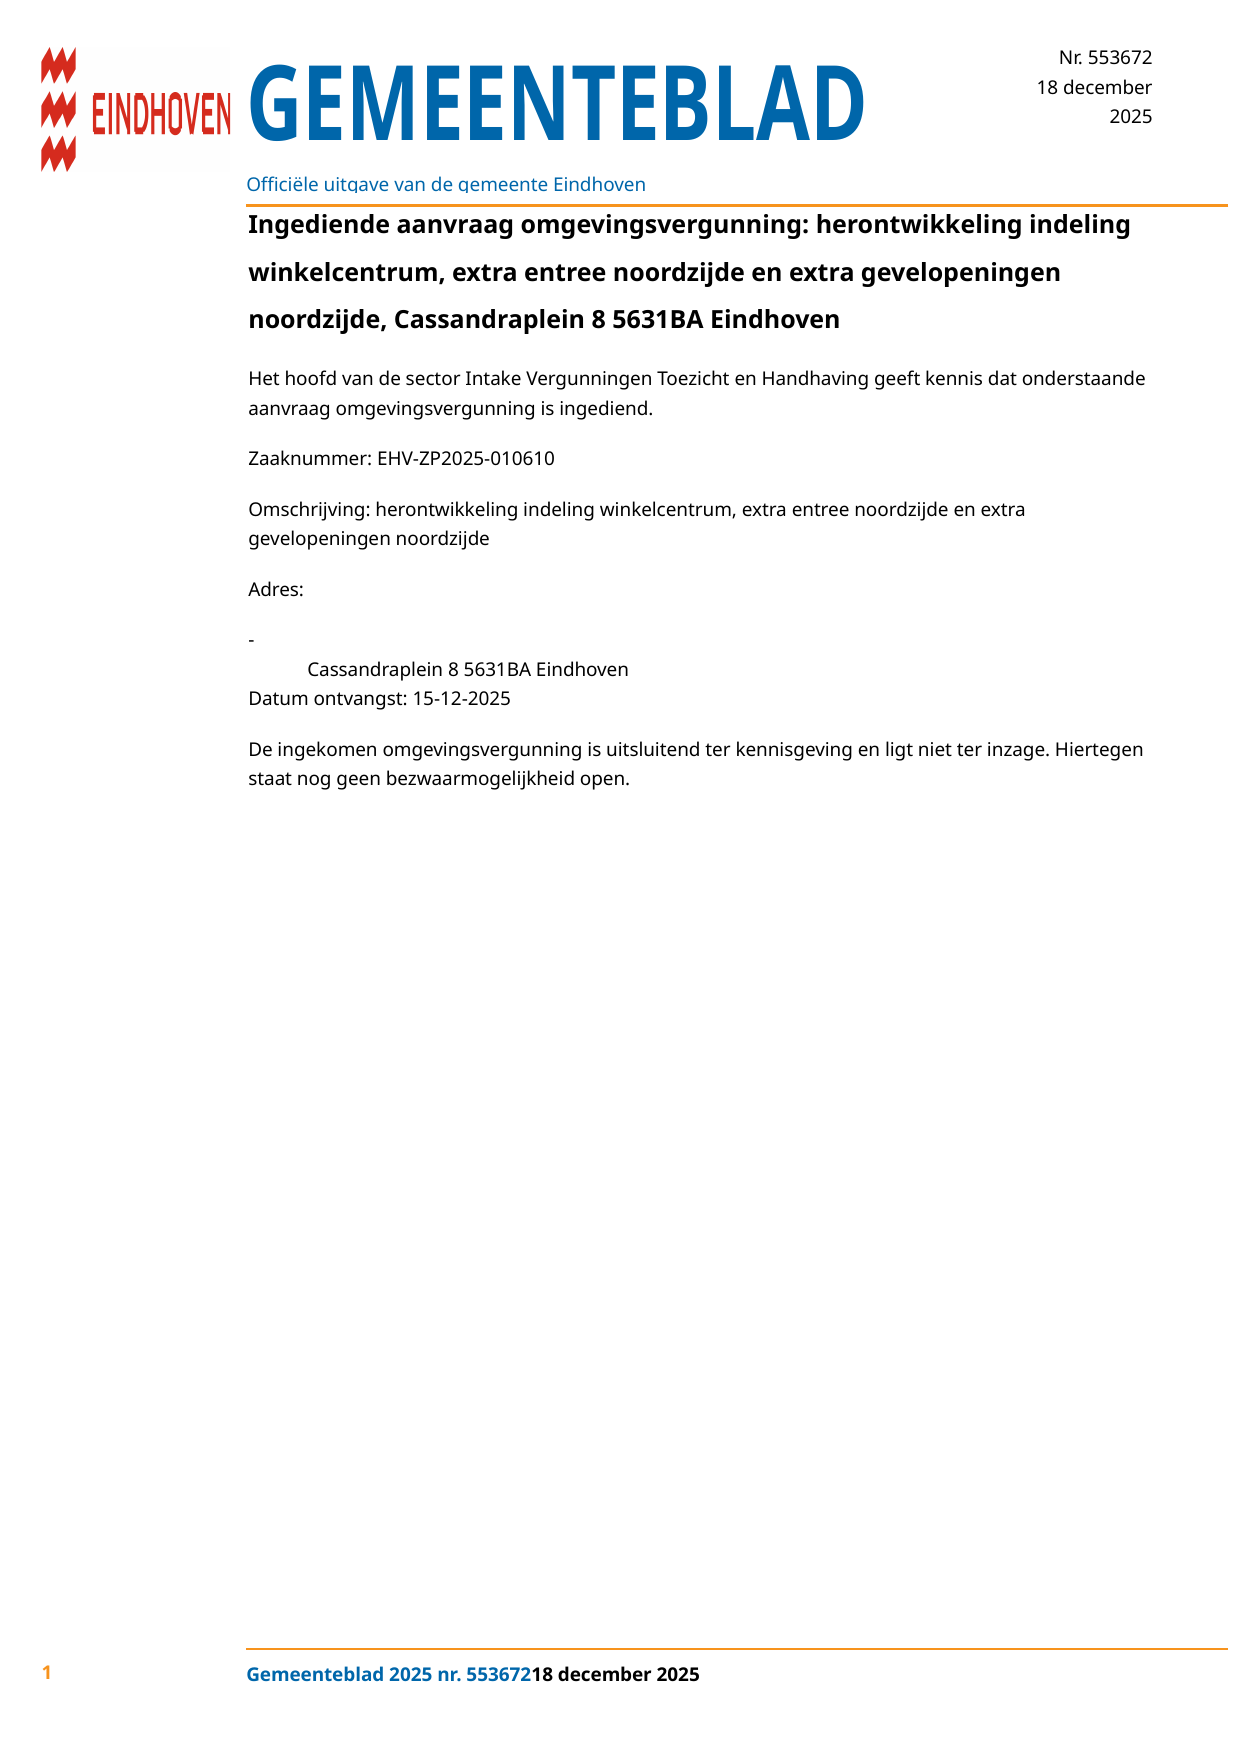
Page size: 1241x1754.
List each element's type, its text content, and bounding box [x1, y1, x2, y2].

text De ingekomen omgevingsvergunning is uitsluitend ter kennisgeving en ligt niet ter inzage. Hiertegen staat nog geen bezwaarmogelijkheid open. [248, 736, 1152, 791]
text Datum ontvangst: 15-12-2025 [248, 686, 1152, 711]
text Omschrijving: herontwikkeling indeling winkelcentrum, extra entree noordzijde en extra gevelopeningen noordzijde [248, 496, 1152, 551]
list Cassandraplein 8 5631BA Eindhoven [248, 656, 1152, 682]
picture [41, 47, 231, 172]
text Zaaknummer: EHV-ZP2025-010610 [248, 446, 1152, 471]
text Ingediende aanvraag omgevingsvergunning: herontwikkeling indeling winkelcentrum, extra entree noordzijde en extra gevelopeningen noordzijde, Cassandraplein 8 5631BA Eindhoven [248, 207, 1152, 336]
text Adres: [248, 576, 1152, 602]
text Het hoofd van de sector Intake Vergunningen Toezicht en Handhaving geeft kennis dat onderstaande aanvraag omgevingsvergunning is ingediend. [248, 366, 1152, 421]
